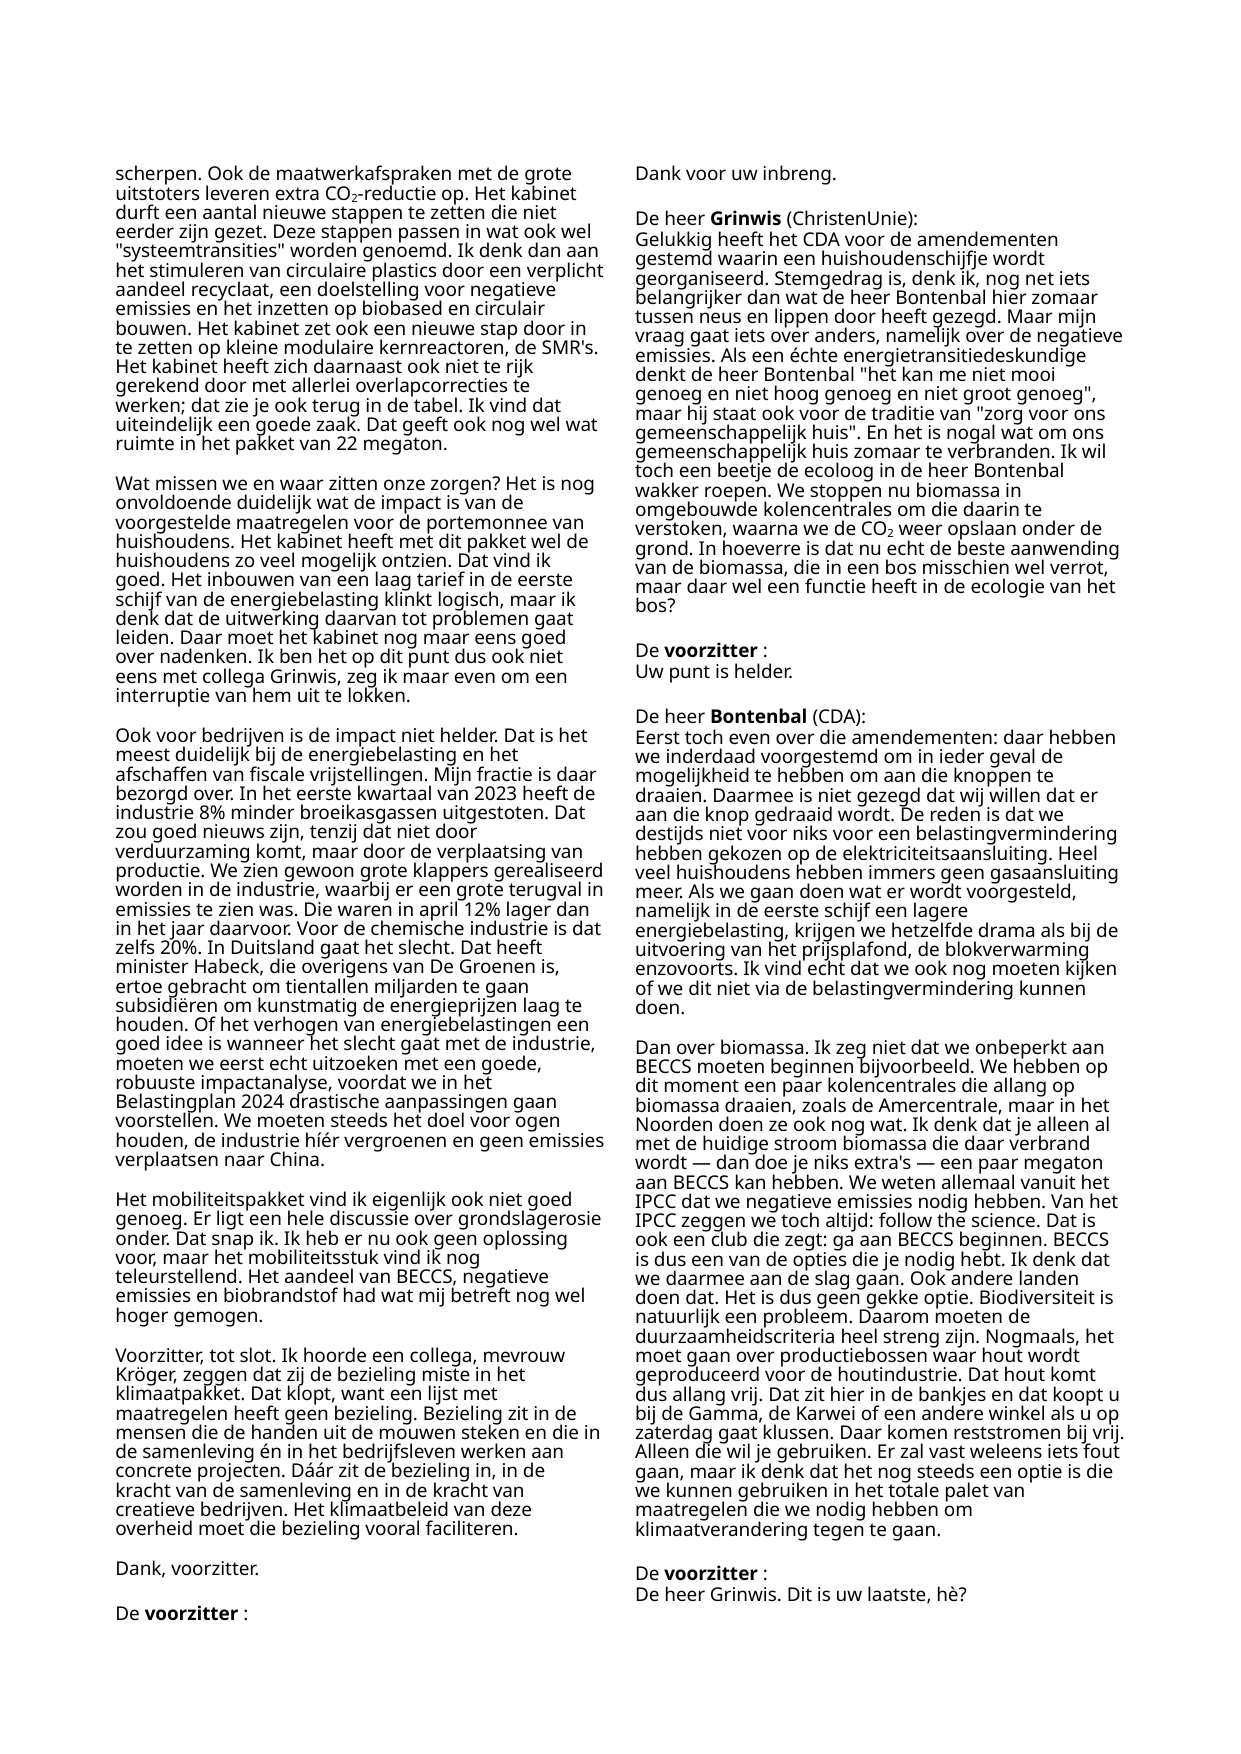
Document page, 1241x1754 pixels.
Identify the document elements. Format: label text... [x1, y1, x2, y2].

text Ook voor bedrijven is de impact niet helder. Dat is het meest duidelijk bij de energiebelasting en het afschaffen van fiscale vrijstellingen. Mijn fractie is daar bezorgd over. In het eerste kwartaal van 2023 heeft de industrie 8% minder broeikasgassen uitgestoten. Dat zou goed nieuws zijn, tenzij dat niet door verduurzaming komt, maar door de verplaatsing van productie. We zien gewoon grote klappers gerealiseerd worden in de industrie, waarbij er een grote terugval in emissies te zien was. Die waren in april 12% lager dan in het jaar daarvoor. Voor de chemische industrie is dat zelfs 20%. In Duitsland gaat het slecht. Dat heeft minister Habeck, die overigens van De Groenen is, ertoe gebracht om tientallen miljarden te gaan subsidiëren om kunstmatig de energieprijzen laag te houden. Of het verhogen van energiebelastingen een goed idee is wanneer het slecht gaat met de industrie, moeten we eerst echt uitzoeken met een goede, robuuste impactanalyse, voordat we in het Belastingplan 2024 drastische aanpassingen gaan voorstellen. We moeten steeds het doel voor ogen houden, de industrie híér vergroenen en geen emissies verplaatsen naar China. [115, 727, 605, 1170]
text De heer Grinwis (ChristenUnie): [635, 205, 1125, 231]
text Dank, voorzitter. [115, 1560, 605, 1579]
text scherpen. Ook de maatwerkafspraken met de grote uitstoters leveren extra CO2-reductie op. Het kabinet durft een aantal nieuwe stappen te zetten die niet eerder zijn gezet. Deze stappen passen in wat ook wel "systeemtransities" worden genoemd. Ik denk dan aan het stimuleren van circulaire plastics door een verplicht aandeel recyclaat, een doelstelling voor negatieve emissies en het inzetten op biobased en circulair bouwen. Het kabinet zet ook een nieuwe stap door in te zetten op kleine modulaire kernreactoren, de SMR's. Het kabinet heeft zich daarnaast ook niet te rijk gerekend door met allerlei overlapcorrecties te werken; dat zie je ook terug in de tabel. Ik vind dat uiteindelijk een goede zaak. Dat geeft ook nog wel wat ruimte in het pakket van 22 megaton. [115, 165, 605, 454]
text De voorzitter : [635, 637, 1125, 663]
text Dank voor uw inbreng. [635, 165, 1125, 184]
text Wat missen we en waar zitten onze zorgen? Het is nog onvoldoende duidelijk wat de impact is van de voorgestelde maatregelen voor de portemonnee van huishoudens. Het kabinet heeft met dit pakket wel de huishoudens zo veel mogelijk ontzien. Dat vind ik goed. Het inbouwen van een laag tarief in de eerste schijf van de energiebelasting klinkt logisch, maar ik denk dat de uitwerking daarvan tot problemen gaat leiden. Daar moet het kabinet nog maar eens goed over nadenken. Ik ben het op dit punt dus ook niet eens met collega Grinwis, zeg ik maar even om een interruptie van hem uit te lokken. [115, 475, 605, 706]
text Gelukkig heeft het CDA voor de amendementen gestemd waarin een huishoudenschijfje wordt georganiseerd. Stemgedrag is, denk ik, nog net iets belangrijker dan wat de heer Bontenbal hier zomaar tussen neus en lippen door heeft gezegd. Maar mijn vraag gaat iets over anders, namelijk over de negatieve emissies. Als een échte energietransitiedeskundige denkt de heer Bontenbal "het kan me niet mooi genoeg en niet hoog genoeg en niet groot genoeg", maar hij staat ook voor de traditie van "zorg voor ons gemeenschappelijk huis". En het is nogal wat om ons gemeenschappelijk huis zomaar te verbranden. Ik wil toch een beetje de ecoloog in de heer Bontenbal wakker roepen. We stoppen nu biomassa in omgebouwde kolencentrales om die daarin te verstoken, waarna we de CO2 weer opslaan onder de grond. In hoeverre is dat nu echt de beste aanwending van de biomassa, die in een bos misschien wel verrot, maar daar wel een functie heeft in de ecologie van het bos? [635, 231, 1125, 617]
text De heer Bontenbal (CDA): [635, 703, 1125, 729]
text Het mobiliteitspakket vind ik eigenlijk ook niet goed genoeg. Er ligt een hele discussie over grondslagerosie onder. Dat snap ik. Ik heb er nu ook geen oplossing voor, maar het mobiliteitsstuk vind ik nog teleurstellend. Het aandeel van BECCS, negatieve emissies en biobrandstof had wat mij betreft nog wel hoger gemogen. [115, 1191, 605, 1326]
text De heer Grinwis. Dit is uw laatste, hè? [635, 1586, 1125, 1606]
text Uw punt is helder. [635, 663, 1125, 682]
text Dan over biomassa. Ik zeg niet dat we onbeperkt aan BECCS moeten beginnen bijvoorbeeld. We hebben op dit moment een paar kolencentrales die allang op biomassa draaien, zoals de Amercentrale, maar in het Noorden doen ze ook nog wat. Ik denk dat je alleen al met de huidige stroom biomassa die daar verbrand wordt — dan doe je niks extra's — een paar megaton aan BECCS kan hebben. We weten allemaal vanuit het IPCC dat we negatieve emissies nodig hebben. Van het IPCC zeggen we toch altijd: follow the science. Dat is ook een club die zegt: ga aan BECCS beginnen. BECCS is dus een van de opties die je nodig hebt. Ik denk dat we daarmee aan de slag gaan. Ook andere landen doen dat. Het is dus geen gekke optie. Biodiversiteit is natuurlijk een probleem. Daarom moeten de duurzaamheidscriteria heel streng zijn. Nogmaals, het moet gaan over productiebossen waar hout wordt geproduceerd voor de houtindustrie. Dat hout komt dus allang vrij. Dat zit hier in de bankjes en dat koopt u bij de Gamma, de Karwei of een andere winkel als u op zaterdag gaat klussen. Daar komen reststromen bij vrij. Alleen die wil je gebruiken. Er zal vast weleens iets fout gaan, maar ik denk dat het nog steeds een optie is die we kunnen gebruiken in het totale palet van maatregelen die we nodig hebben om klimaatverandering tegen te gaan. [635, 1039, 1125, 1540]
text Voorzitter, tot slot. Ik hoorde een collega, mevrouw Kröger, zeggen dat zij de bezieling miste in het klimaatpakket. Dat klopt, want een lijst met maatregelen heeft geen bezieling. Bezieling zit in de mensen die de handen uit de mouwen steken en die in de samenleving én in het bedrijfsleven werken aan concrete projecten. Dáár zit de bezieling in, in de kracht van de samenleving en in de kracht van creatieve bedrijven. Het klimaatbeleid van deze overheid moet die bezieling vooral faciliteren. [115, 1347, 605, 1539]
text De voorzitter : [635, 1561, 1125, 1586]
text Eerst toch even over die amendementen: daar hebben we inderdaad voorgestemd om in ieder geval de mogelijkheid te hebben om aan die knoppen te draaien. Daarmee is niet gezegd dat wij willen dat er aan die knop gedraaid wordt. De reden is dat we destijds niet voor niks voor een belastingvermindering hebben gekozen op de elektriciteitsaansluiting. Heel veel huishoudens hebben immers geen gasaansluiting meer. Als we gaan doen wat er wordt voorgesteld, namelijk in de eerste schijf een lagere energiebelasting, krijgen we hetzelfde drama als bij de uitvoering van het prijsplafond, de blokverwarming enzovoorts. Ik vind echt dat we ook nog moeten kijken of we dit niet via de belastingvermindering kunnen doen. [635, 729, 1125, 1018]
text De voorzitter : [115, 1600, 605, 1626]
